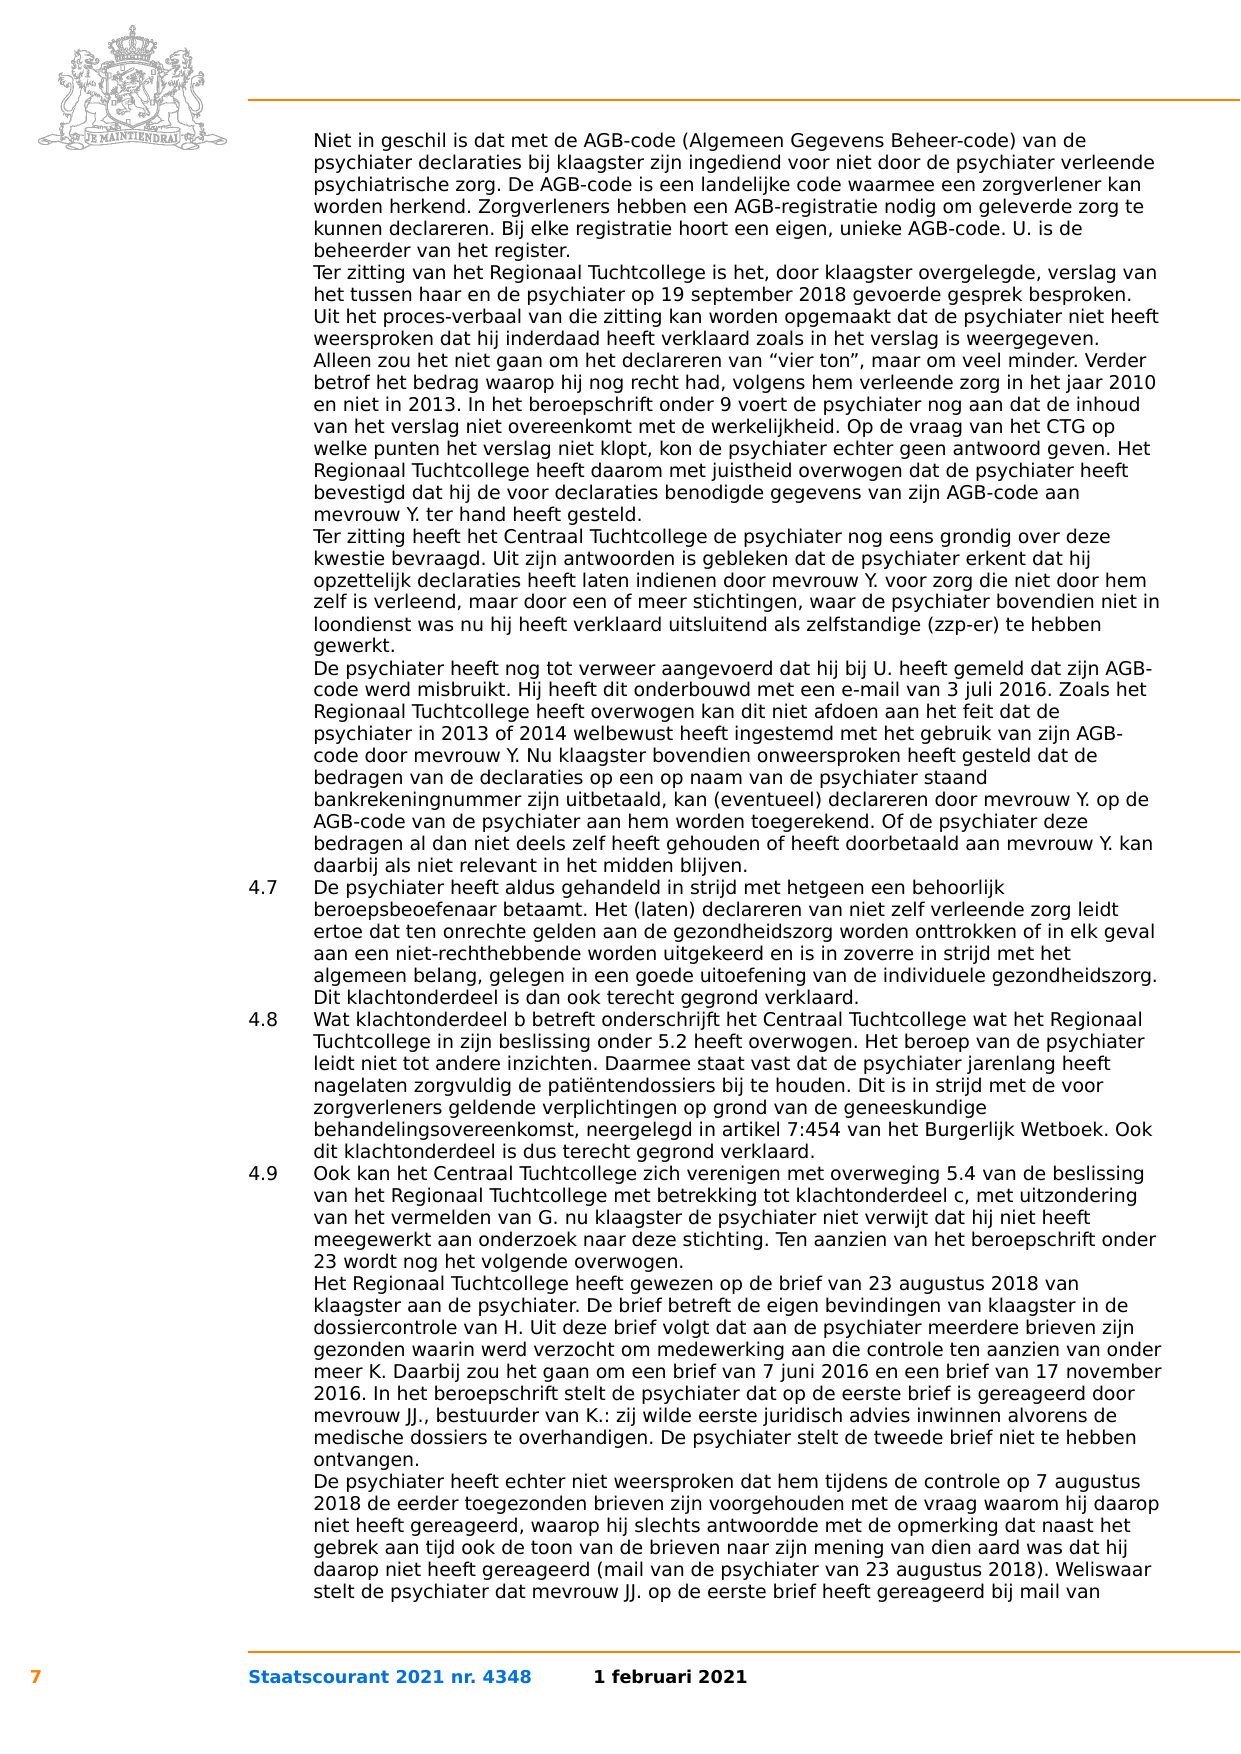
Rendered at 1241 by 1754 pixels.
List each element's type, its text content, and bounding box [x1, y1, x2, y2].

text Ter zitting van het Regionaal Tuchtcollege is het, door klaagster overgelegde, verslag van het tussen haar en de psychiater op 19 september 2018 gevoerde gesprek besproken. Uit het proces-verbaal van die zitting kan worden opgemaakt dat de psychiater niet heeft weersproken dat hij inderdaad heeft verklaard zoals in het verslag is weergegeven. Alleen zou het niet gaan om het declareren van “vier ton”, maar om veel minder. Verder betrof het bedrag waarop hij nog recht had, volgens hem verleende zorg in het jaar 2010 en niet in 2013. In het beroepschrift onder 9 voert de psychiater nog aan dat de inhoud van het verslag niet overeenkomt met de werkelijkheid. Op de vraag van het CTG op welke punten het verslag niet klopt, kon de psychiater echter geen antwoord geven. Het Regionaal Tuchtcollege heeft daarom met juistheid overwogen dat de psychiater heeft bevestigd dat hij de voor declaraties benodigde gegevens van zijn AGB-code aan mevrouw Y. ter hand heeft gesteld. [313, 262, 1163, 526]
text Niet in geschil is dat met de AGB-code (Algemeen Gegevens Beheer-code) van de psychiater declaraties bij klaagster zijn ingediend voor niet door de psychiater verleende psychiatrische zorg. De AGB-code is een landelijke code waarmee een zorgverlener kan worden herkend. Zorgverleners hebben een AGB-registratie nodig om geleverde zorg te kunnen declareren. Bij elke registratie hoort een eigen, unieke AGB-code. U. is de beheerder van het register. [313, 130, 1163, 262]
picture [38, 25, 227, 150]
text 4.8 Wat klachtonderdeel b betreft onderschrijft het Centraal Tuchtcollege wat het Regionaal Tuchtcollege in zijn beslissing onder 5.2 heeft overwogen. Het beroep van de psychiater leidt niet tot andere inzichten. Daarmee staat vast dat de psychiater jarenlang heeft nagelaten zorgvuldig de patiëntendossiers bij te houden. Dit is in strijd met de voor zorgverleners geldende verplichtingen op grond van de geneeskundige behandelingsovereenkomst, neergelegd in artikel 7:454 van het Burgerlijk Wetboek. Ook dit klachtonderdeel is dus terecht gegrond verklaard. [248, 1009, 1163, 1163]
text 4.7 De psychiater heeft aldus gehandeld in strijd met hetgeen een behoorlijk beroepsbeoefenaar betaamt. Het (laten) declareren van niet zelf verleende zorg leidt ertoe dat ten onrechte gelden aan de gezondheidszorg worden onttrokken of in elk geval aan een niet-rechthebbende worden uitgekeerd en is in zoverre in strijd met het algemeen belang, gelegen in een goede uitoefening van de individuele gezondheidszorg. Dit klachtonderdeel is dan ook terecht gegrond verklaard. [248, 877, 1163, 1009]
text Ter zitting heeft het Centraal Tuchtcollege de psychiater nog eens grondig over deze kwestie bevraagd. Uit zijn antwoorden is gebleken dat de psychiater erkent dat hij opzettelijk declaraties heeft laten indienen door mevrouw Y. voor zorg die niet door hem zelf is verleend, maar door een of meer stichtingen, waar de psychiater bovendien niet in loondienst was nu hij heeft verklaard uitsluitend als zelfstandige (zzp-er) te hebben gewerkt. [313, 526, 1163, 657]
text De psychiater heeft echter niet weersproken dat hem tijdens de controle op 7 augustus 2018 de eerder toegezonden brieven zijn voorgehouden met de vraag waarom hij daarop niet heeft gereageerd, waarop hij slechts antwoordde met de opmerking dat naast het gebrek aan tijd ook de toon van de brieven naar zijn mening van dien aard was dat hij daarop niet heeft gereageerd (mail van de psychiater van 23 augustus 2018). Weliswaar stelt de psychiater dat mevrouw JJ. op de eerste brief heeft gereageerd bij mail van [313, 1471, 1163, 1602]
text De psychiater heeft nog tot verweer aangevoerd dat hij bij U. heeft gemeld dat zijn AGB-code werd misbruikt. Hij heeft dit onderbouwd met een e-mail van 3 juli 2016. Zoals het Regionaal Tuchtcollege heeft overwogen kan dit niet afdoen aan het feit dat de psychiater in 2013 of 2014 welbewust heeft ingestemd met het gebruik van zijn AGB-code door mevrouw Y. Nu klaagster bovendien onweersproken heeft gesteld dat de bedragen van de declaraties op een op naam van de psychiater staand bankrekeningnummer zijn uitbetaald, kan (eventueel) declareren door mevrouw Y. op de AGB-code van de psychiater aan hem worden toegerekend. Of de psychiater deze bedragen al dan niet deels zelf heeft gehouden of heeft doorbetaald aan mevrouw Y. kan daarbij als niet relevant in het midden blijven. [313, 657, 1163, 877]
text Het Regionaal Tuchtcollege heeft gewezen op de brief van 23 augustus 2018 van klaagster aan de psychiater. De brief betreft de eigen bevindingen van klaagster in de dossiercontrole van H. Uit deze brief volgt dat aan de psychiater meerdere brieven zijn gezonden waarin werd verzocht om medewerking aan die controle ten aanzien van onder meer K. Daarbij zou het gaan om een brief van 7 juni 2016 en een brief van 17 november 2016. In het beroepschrift stelt de psychiater dat op de eerste brief is gereageerd door mevrouw JJ., bestuurder van K.: zij wilde eerste juridisch advies inwinnen alvorens de medische dossiers te overhandigen. De psychiater stelt de tweede brief niet te hebben ontvangen. [313, 1273, 1163, 1471]
text 4.9 Ook kan het Centraal Tuchtcollege zich verenigen met overweging 5.4 van de beslissing van het Regionaal Tuchtcollege met betrekking tot klachtonderdeel c, met uitzondering van het vermelden van G. nu klaagster de psychiater niet verwijt dat hij niet heeft meegewerkt aan onderzoek naar deze stichting. Ten aanzien van het beroepschrift onder 23 wordt nog het volgende overwogen. [248, 1163, 1163, 1273]
